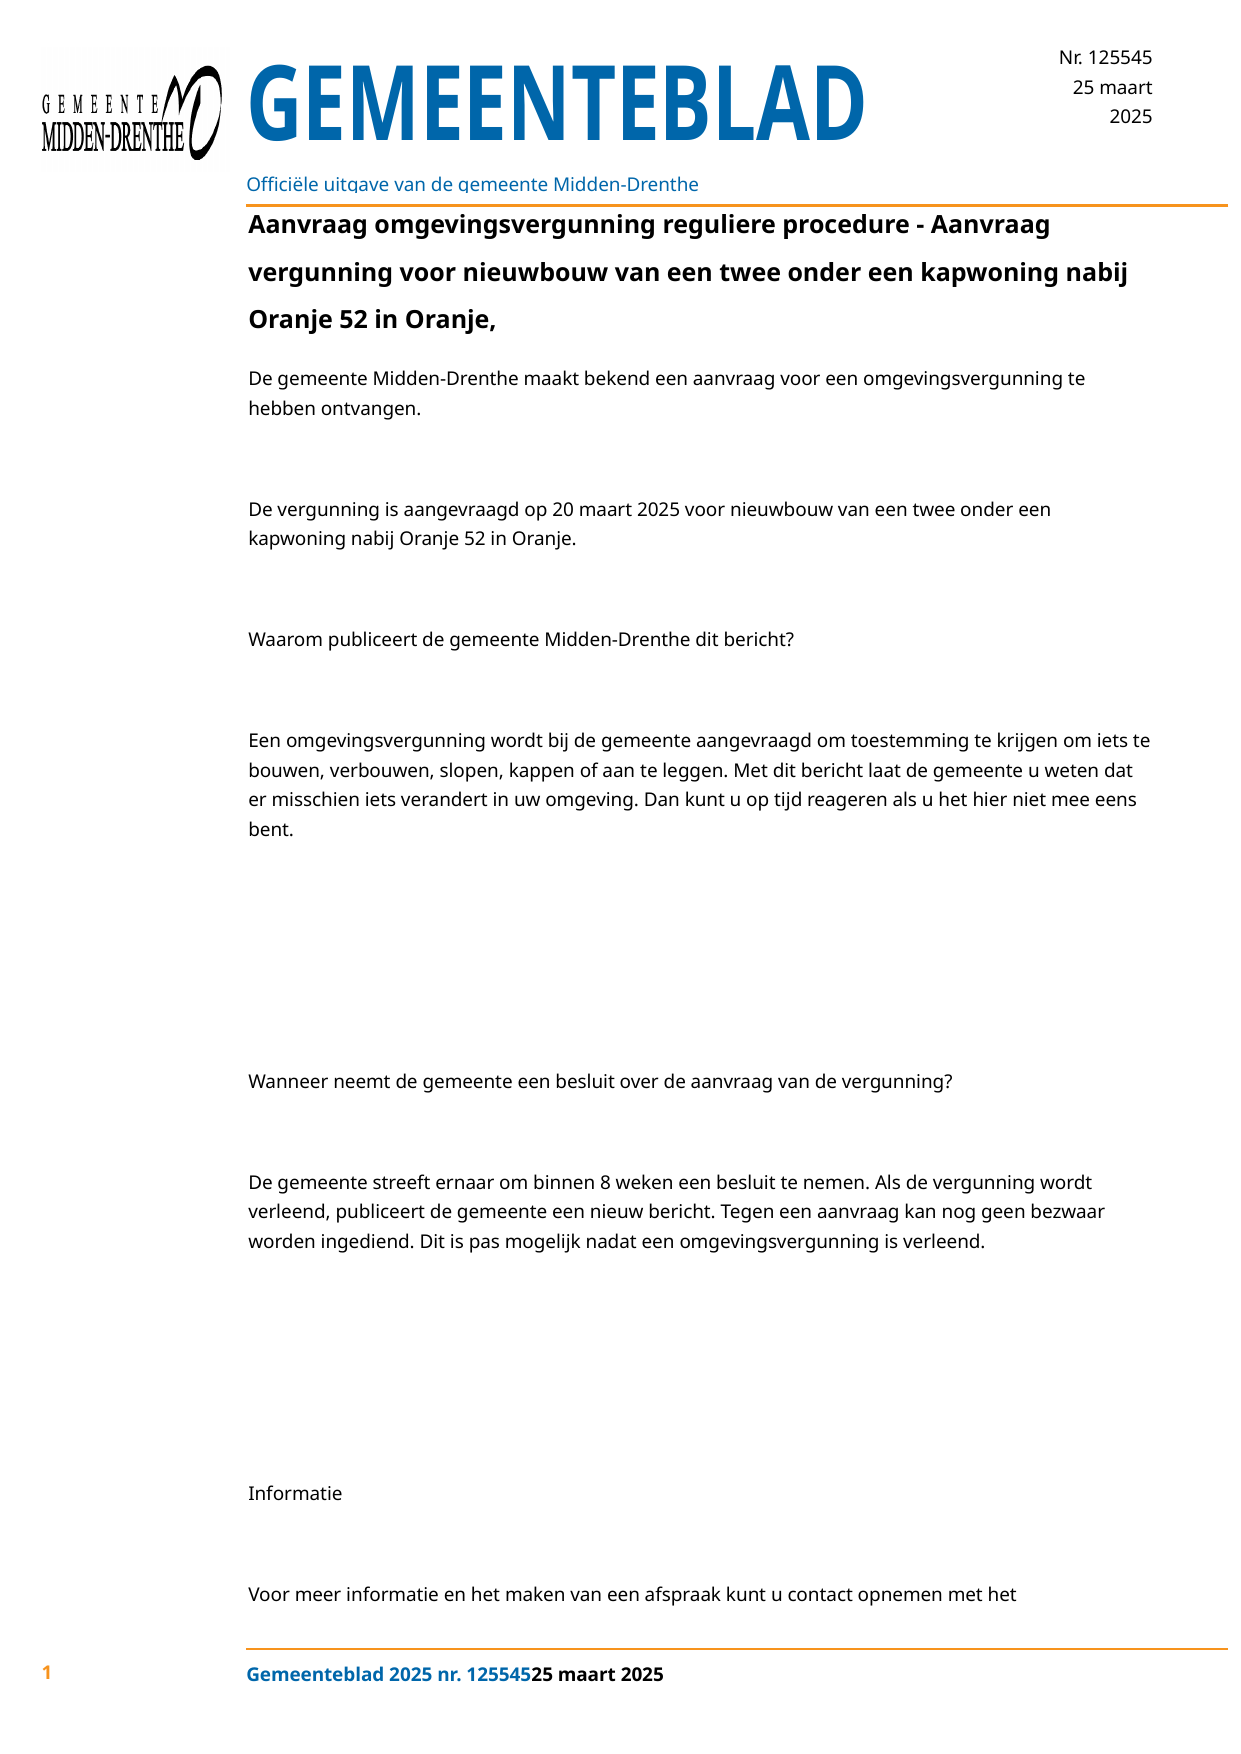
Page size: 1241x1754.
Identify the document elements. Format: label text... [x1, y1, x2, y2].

text Een omgevingsvergunning wordt bij de gemeente aangevraagd om toestemming te krijgen om iets te bouwen, verbouwen, slopen, kappen of aan te leggen. Met dit bericht laat de gemeente u weten dat er misschien iets verandert in uw omgeving. Dan kunt u op tijd reageren als u het hier niet mee eens bent. [248, 727, 1152, 842]
text Informatie [248, 1480, 1152, 1506]
text De gemeente Midden-Drenthe maakt bekend een aanvraag voor een omgevingsvergunning te hebben ontvangen. [248, 366, 1152, 421]
text Wanneer neemt de gemeente een besluit over de aanvraag van de vergunning? [248, 1068, 1152, 1094]
picture [41, 47, 231, 172]
text De gemeente streeft ernaar om binnen 8 weken een besluit te nemen. Als de vergunning wordt verleend, publiceert de gemeente een nieuw bericht. Tegen een aanvraag kan nog geen bezwaar worden ingediend. Dit is pas mogelijk nadat een omgevingsvergunning is verleend. [248, 1169, 1152, 1254]
text Aanvraag omgevingsvergunning reguliere procedure - Aanvraag vergunning voor nieuwbouw van een twee onder een kapwoning nabij Oranje 52 in Oranje, [248, 207, 1152, 336]
text Waarom publiceert de gemeente Midden-Drenthe dit bericht? [248, 626, 1152, 652]
text De vergunning is aangevraagd op 20 maart 2025 voor nieuwbouw van een twee onder een kapwoning nabij Oranje 52 in Oranje. [248, 496, 1152, 551]
text Voor meer informatie en het maken van een afspraak kunt u contact opnemen met het [248, 1581, 1152, 1607]
